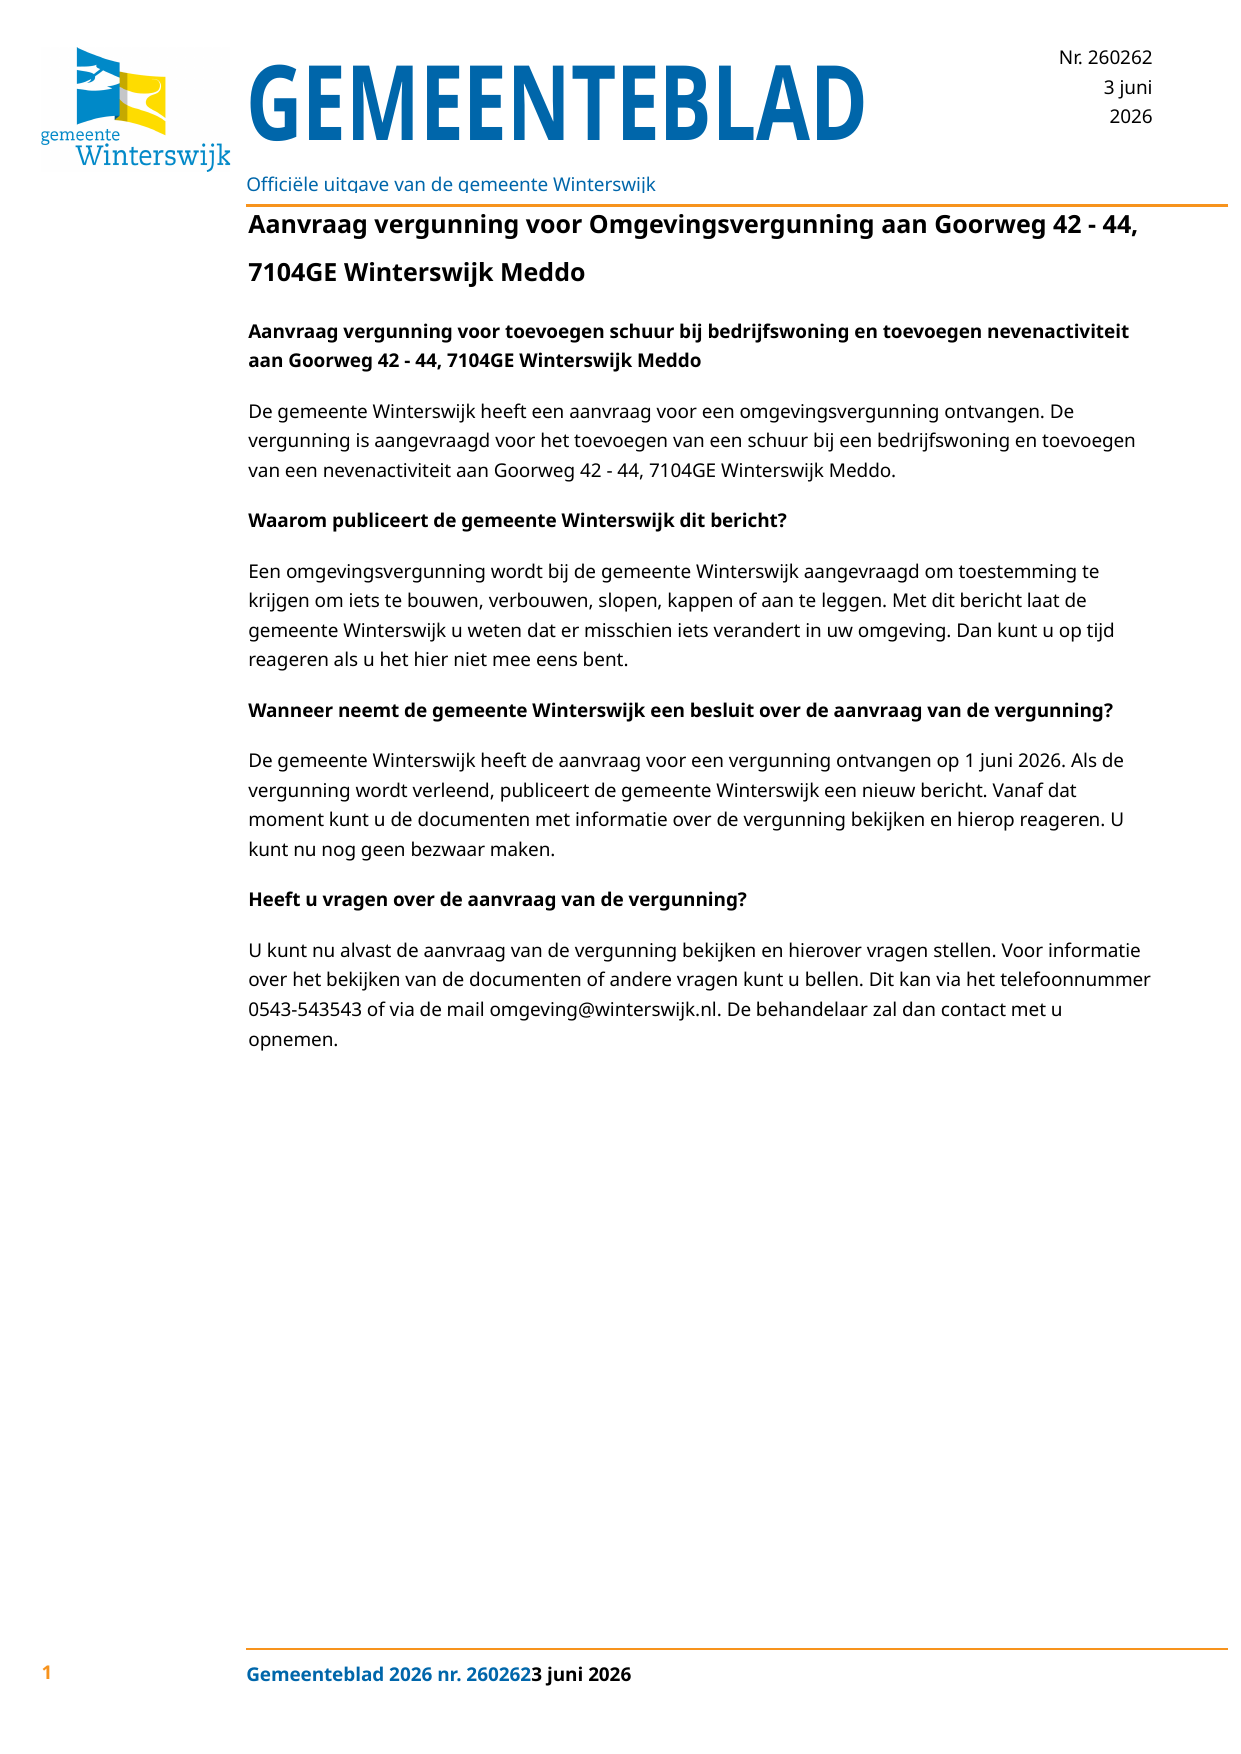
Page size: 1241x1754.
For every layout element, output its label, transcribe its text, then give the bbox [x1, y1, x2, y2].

text Aanvraag vergunning voor Omgevingsvergunning aan Goorweg 42 - 44, 7104GE Winterswijk Meddo [248, 207, 1152, 288]
text U kunt nu alvast de aanvraag van de vergunning bekijken en hierover vragen stellen. Voor informatie over het bekijken van de documenten of andere vragen kunt u bellen. Dit kan via het telefoonnummer 0543-543543 of via de mail omgeving@winterswijk.nl. De behandelaar zal dan contact met u opnemen. [248, 937, 1152, 1052]
text Heeft u vragen over de aanvraag van de vergunning? [248, 887, 1152, 912]
text Een omgevingsvergunning wordt bij de gemeente Winterswijk aangevraagd om toestemming te krijgen om iets te bouwen, verbouwen, slopen, kappen of aan te leggen. Met dit bericht laat de gemeente Winterswijk u weten dat er misschien iets verandert in uw omgeving. Dan kunt u op tijd reageren als u het hier niet mee eens bent. [248, 558, 1152, 672]
text De gemeente Winterswijk heeft de aanvraag voor een vergunning ontvangen op 1 juni 2026. Als de vergunning wordt verleend, publiceert de gemeente Winterswijk een nieuw bericht. Vanaf dat moment kunt u de documenten met informatie over de vergunning bekijken en hierop reageren. U kunt nu nog geen bezwaar maken. [248, 747, 1152, 862]
text Wanneer neemt de gemeente Winterswijk een besluit over de aanvraag van de vergunning? [248, 697, 1152, 723]
text De gemeente Winterswijk heeft een aanvraag voor een omgevingsvergunning ontvangen. De vergunning is aangevraagd voor het toevoegen van een schuur bij een bedrijfswoning en toevoegen van een nevenactiviteit aan Goorweg 42 - 44, 7104GE Winterswijk Meddo. [248, 398, 1152, 483]
picture [41, 47, 231, 172]
text Aanvraag vergunning voor toevoegen schuur bij bedrijfswoning en toevoegen nevenactiviteit aan Goorweg 42 - 44, 7104GE Winterswijk Meddo [248, 318, 1152, 373]
text Waarom publiceert de gemeente Winterswijk dit bericht? [248, 507, 1152, 533]
picture [225, 153, 231, 162]
